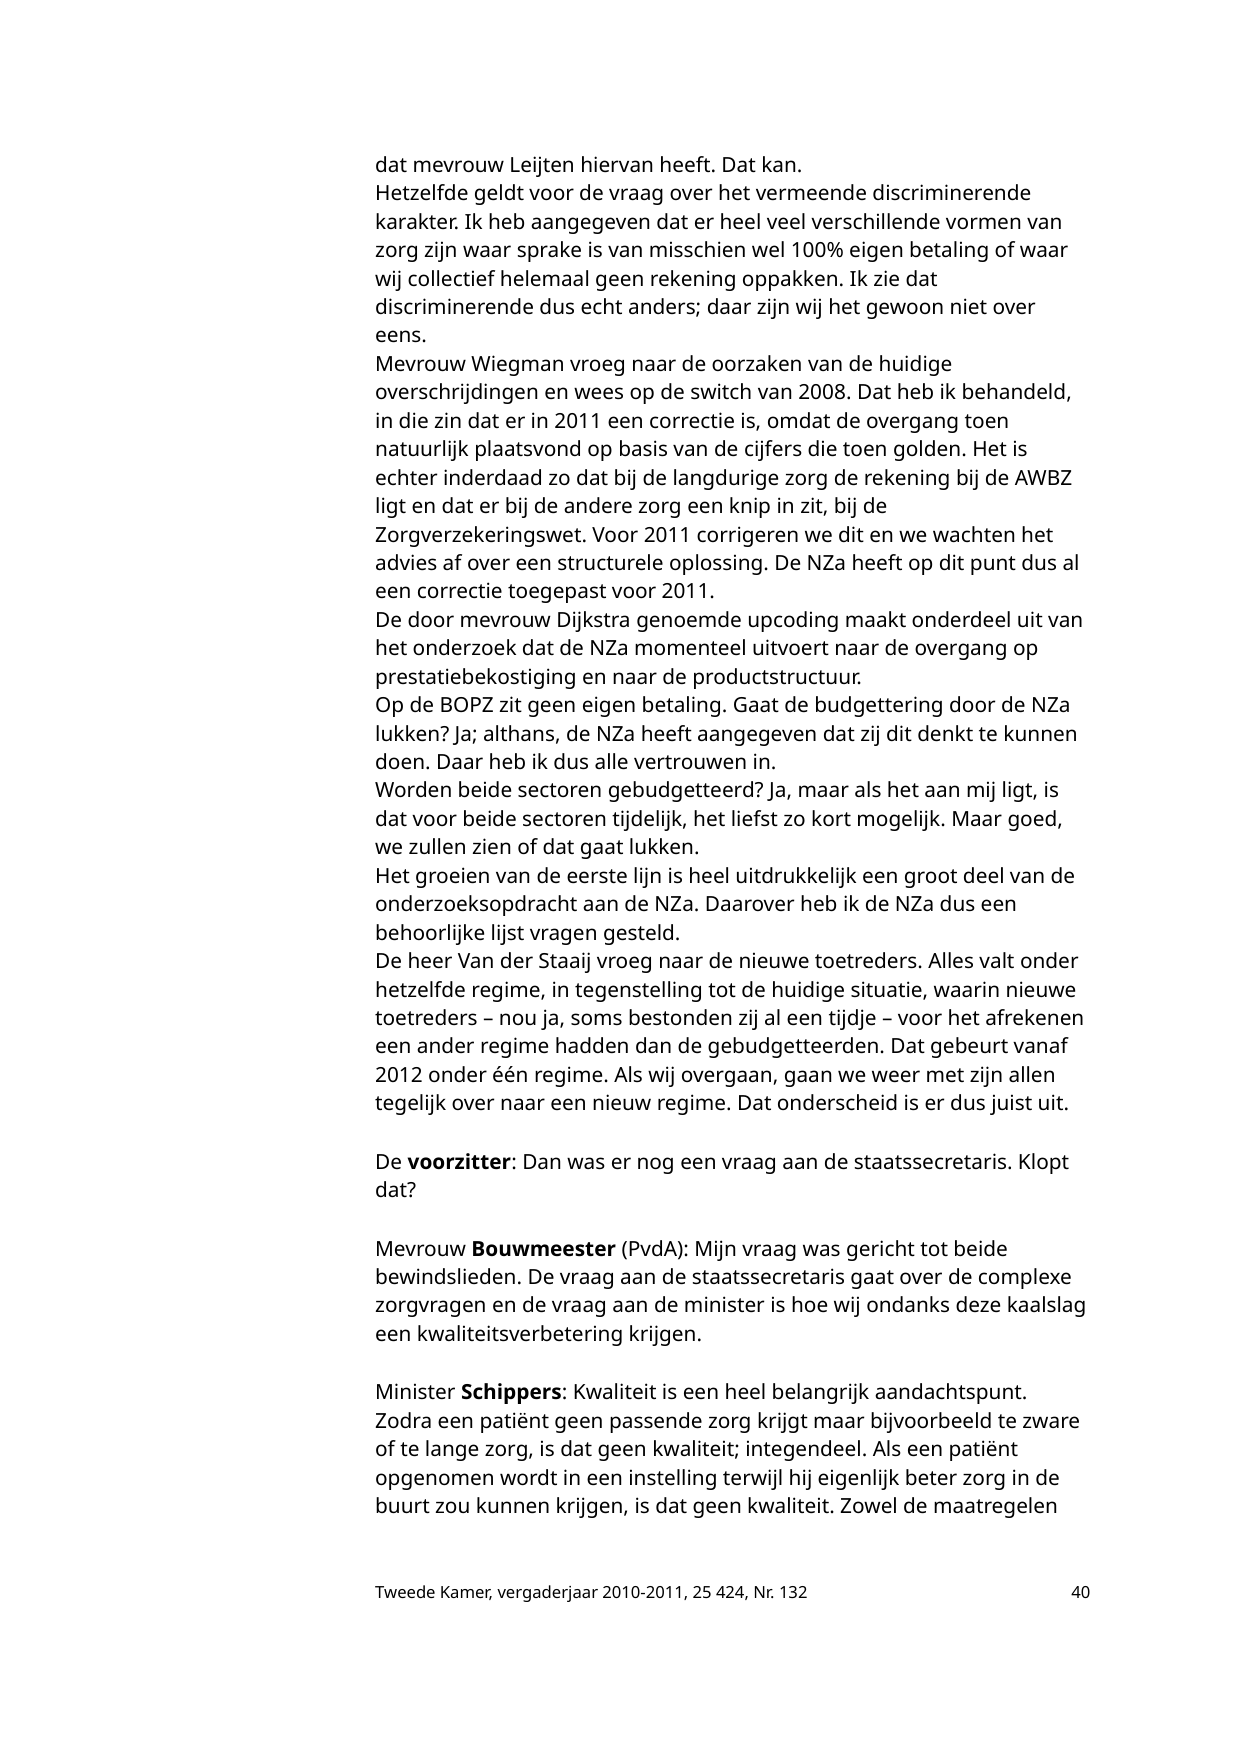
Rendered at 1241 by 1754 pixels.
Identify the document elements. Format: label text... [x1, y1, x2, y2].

text Het groeien van de eerste lijn is heel uitdrukkelijk een groot deel van de onderzoeksopdracht aan de NZa. Daarover heb ik de NZa dus een behoorlijke lijst vragen gesteld. [375, 861, 1090, 946]
text dat mevrouw Leijten hiervan heeft. Dat kan. [375, 150, 1090, 178]
text Op de BOPZ zit geen eigen betaling. Gaat de budgettering door de NZa lukken? Ja; althans, de NZa heeft aangegeven dat zij dit denkt te kunnen doen. Daar heb ik dus alle vertrouwen in. [375, 690, 1090, 776]
text Hetzelfde geldt voor de vraag over het vermeende discriminerende karakter. Ik heb aangegeven dat er heel veel verschillende vormen van zorg zijn waar sprake is van misschien wel 100% eigen betaling of waar wij collectief helemaal geen rekening oppakken. Ik zie dat discriminerende dus echt anders; daar zijn wij het gewoon niet over eens. [375, 178, 1090, 349]
text Worden beide sectoren gebudgetteerd? Ja, maar als het aan mij ligt, is dat voor beide sectoren tijdelijk, het liefst zo kort mogelijk. Maar goed, we zullen zien of dat gaat lukken. [375, 776, 1090, 861]
text Mevrouw Wiegman vroeg naar de oorzaken van de huidige overschrijdingen en wees op de switch van 2008. Dat heb ik behandeld, in die zin dat er in 2011 een correctie is, omdat de overgang toen natuurlijk plaatsvond op basis van de cijfers die toen golden. Het is echter inderdaad zo dat bij de langdurige zorg de rekening bij de AWBZ ligt en dat er bij de andere zorg een knip in zit, bij de Zorgverzekeringswet. Voor 2011 corrigeren we dit en we wachten het advies af over een structurele oplossing. De NZa heeft op dit punt dus al een correctie toegepast voor 2011. [375, 349, 1090, 605]
text De heer Van der Staaij vroeg naar de nieuwe toetreders. Alles valt onder hetzelfde regime, in tegenstelling tot de huidige situatie, waarin nieuwe toetreders – nou ja, soms bestonden zij al een tijdje – voor het afrekenen een ander regime hadden dan de gebudgetteerden. Dat gebeurt vanaf 2012 onder één regime. Als wij overgaan, gaan we weer met zijn allen tegelijk over naar een nieuw regime. Dat onderscheid is er dus juist uit. [375, 946, 1090, 1117]
text De voorzitter: Dan was er nog een vraag aan de staatssecretaris. Klopt dat? [375, 1147, 1090, 1204]
text Minister Schippers: Kwaliteit is een heel belangrijk aandachtspunt. Zodra een patiënt geen passende zorg krijgt maar bijvoorbeeld te zware of te lange zorg, is dat geen kwaliteit; integendeel. Als een patiënt opgenomen wordt in een instelling terwijl hij eigenlijk beter zorg in de buurt zou kunnen krijgen, is dat geen kwaliteit. Zowel de maatregelen [375, 1377, 1090, 1520]
text Mevrouw Bouwmeester (PvdA): Mijn vraag was gericht tot beide bewindslieden. De vraag aan de staatssecretaris gaat over de complexe zorgvragen en de vraag aan de minister is hoe wij ondanks deze kaalslag een kwaliteitsverbetering krijgen. [375, 1234, 1090, 1347]
text De door mevrouw Dijkstra genoemde upcoding maakt onderdeel uit van het onderzoek dat de NZa momenteel uitvoert naar de overgang op prestatiebekostiging en naar de productstructuur. [375, 605, 1090, 690]
